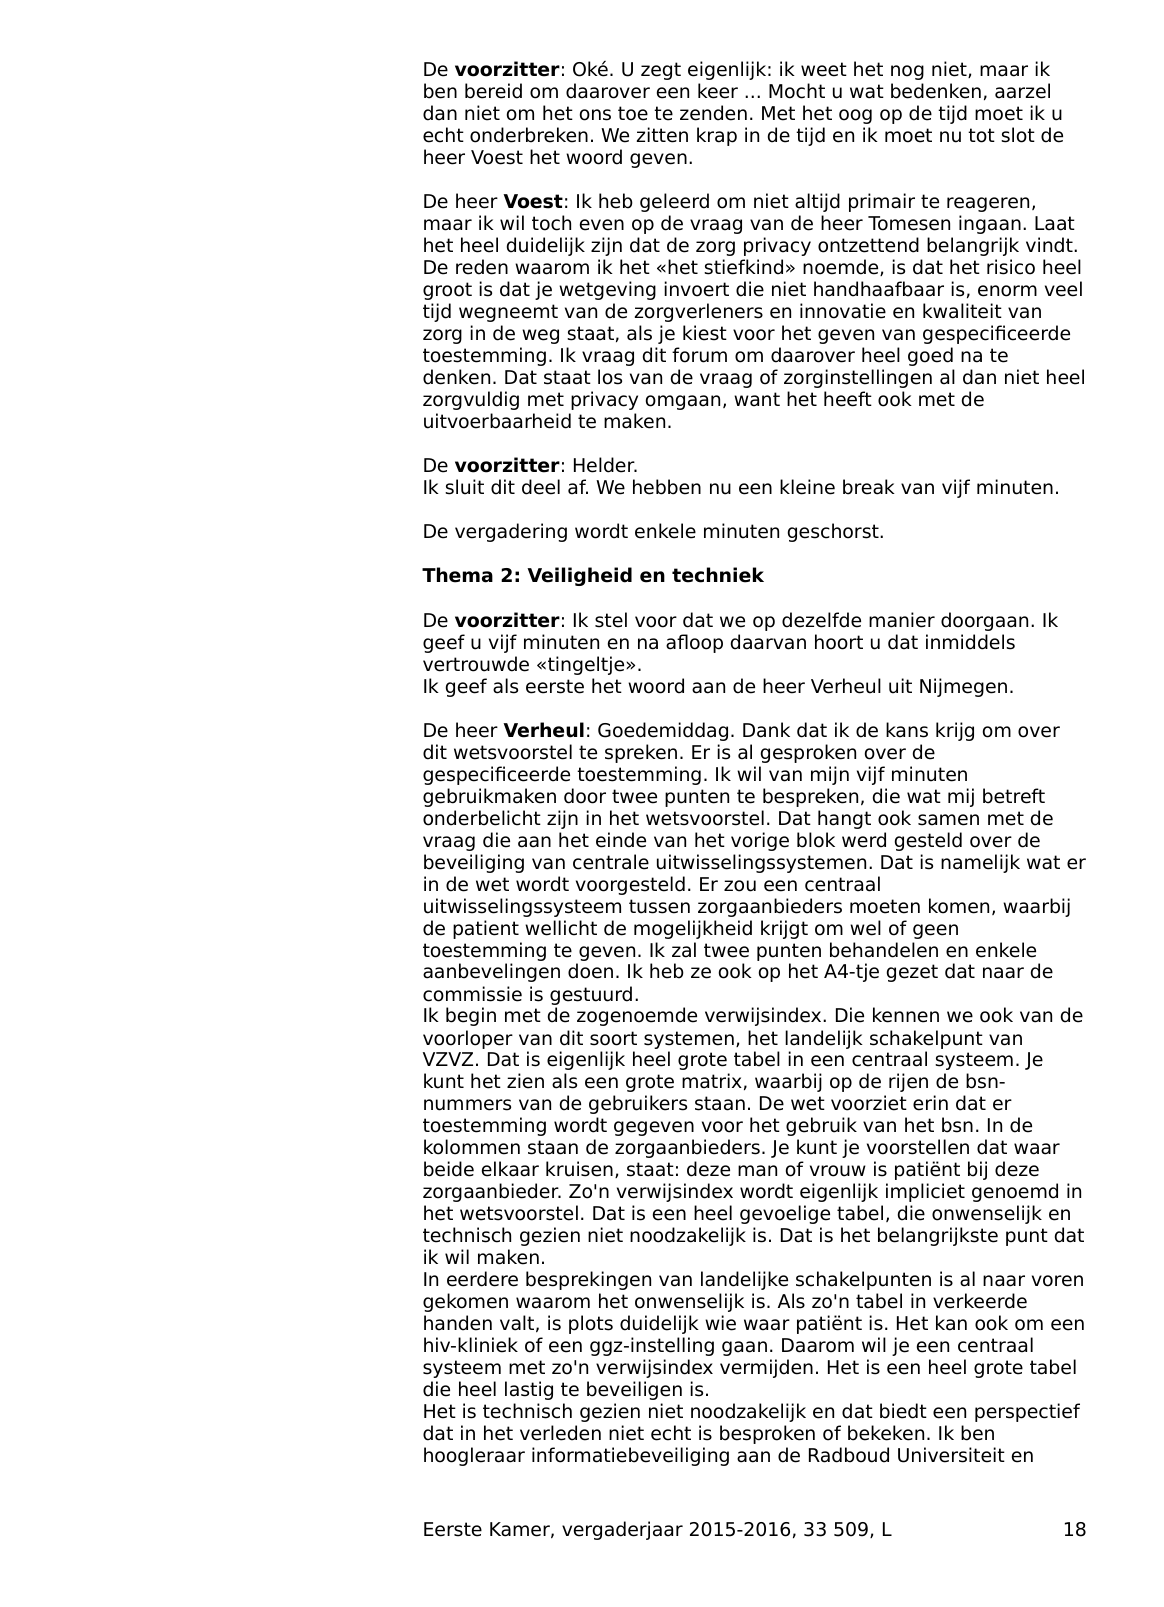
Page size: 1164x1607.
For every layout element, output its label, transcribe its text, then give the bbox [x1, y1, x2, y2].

text Ik sluit dit deel af. We hebben nu een kleine break van vijf minuten. [422, 477, 1087, 499]
subtitle Thema 2: Veiligheid en techniek [422, 565, 1087, 587]
text In eerdere besprekingen van landelijke schakelpunten is al naar voren gekomen waarom het onwenselijk is. Als zo'n tabel in verkeerde handen valt, is plots duidelijk wie waar patiënt is. Het kan ook om een hiv-kliniek of een ggz-instelling gaan. Daarom wil je een centraal systeem met zo'n verwijsindex vermijden. Het is een heel grote tabel die heel lastig te beveiligen is. [422, 1269, 1087, 1401]
text De heer Verheul: Goedemiddag. Dank dat ik de kans krijg om over dit wetsvoorstel te spreken. Er is al gesproken over de gespecificeerde toestemming. Ik wil van mijn vijf minuten gebruikmaken door twee punten te bespreken, die wat mij betreft onderbelicht zijn in het wetsvoorstel. Dat hangt ook samen met de vraag die aan het einde van het vorige blok werd gesteld over de beveiliging van centrale uitwisselingssystemen. Dat is namelijk wat er in de wet wordt voorgesteld. Er zou een centraal uitwisselingssysteem tussen zorgaanbieders moeten komen, waarbij de patient wellicht de mogelijkheid krijgt om wel of geen toestemming te geven. Ik zal twee punten behandelen en enkele aanbevelingen doen. Ik heb ze ook op het A4-tje gezet dat naar de commissie is gestuurd. [422, 720, 1087, 1005]
text De voorzitter: Oké. U zegt eigenlijk: ik weet het nog niet, maar ik ben bereid om daarover een keer ... Mocht u wat bedenken, aarzel dan niet om het ons toe te zenden. Met het oog op de tijd moet ik u echt onderbreken. We zitten krap in de tijd en ik moet nu tot slot de heer Voest het woord geven. [422, 59, 1087, 169]
text Ik begin met de zogenoemde verwijsindex. Die kennen we ook van de voorloper van dit soort systemen, het landelijk schakelpunt van VZVZ. Dat is eigenlijk heel grote tabel in een centraal systeem. Je kunt het zien als een grote matrix, waarbij op de rijen de bsn-nummers van de gebruikers staan. De wet voorziet erin dat er toestemming wordt gegeven voor het gebruik van het bsn. In de kolommen staan de zorgaanbieders. Je kunt je voorstellen dat waar beide elkaar kruisen, staat: deze man of vrouw is patiënt bij deze zorgaanbieder. Zo'n verwijsindex wordt eigenlijk impliciet genoemd in het wetsvoorstel. Dat is een heel gevoelige tabel, die onwenselijk en technisch gezien niet noodzakelijk is. Dat is het belangrijkste punt dat ik wil maken. [422, 1005, 1087, 1269]
text De voorzitter: Helder. [422, 455, 1087, 477]
text Ik geef als eerste het woord aan de heer Verheul uit Nijmegen. [422, 676, 1087, 697]
text De voorzitter: Ik stel voor dat we op dezelfde manier doorgaan. Ik geef u vijf minuten en na afloop daarvan hoort u dat inmiddels vertrouwde «tingeltje». [422, 609, 1087, 676]
text De heer Voest: Ik heb geleerd om niet altijd primair te reageren, maar ik wil toch even op de vraag van de heer Tomesen ingaan. Laat het heel duidelijk zijn dat de zorg privacy ontzettend belangrijk vindt. De reden waarom ik het «het stiefkind» noemde, is dat het risico heel groot is dat je wetgeving invoert die niet handhaafbaar is, enorm veel tijd wegneemt van de zorgverleners en innovatie en kwaliteit van zorg in de weg staat, als je kiest voor het geven van gespecificeerde toestemming. Ik vraag dit forum om daarover heel goed na te denken. Dat staat los van de vraag of zorginstellingen al dan niet heel zorgvuldig met privacy omgaan, want het heeft ook met de uitvoerbaarheid te maken. [422, 191, 1087, 433]
text Het is technisch gezien niet noodzakelijk en dat biedt een perspectief dat in het verleden niet echt is besproken of bekeken. Ik ben hoogleraar informatiebeveiliging aan de Radboud Universiteit en [422, 1401, 1087, 1467]
text De vergadering wordt enkele minuten geschorst. [422, 521, 1087, 543]
